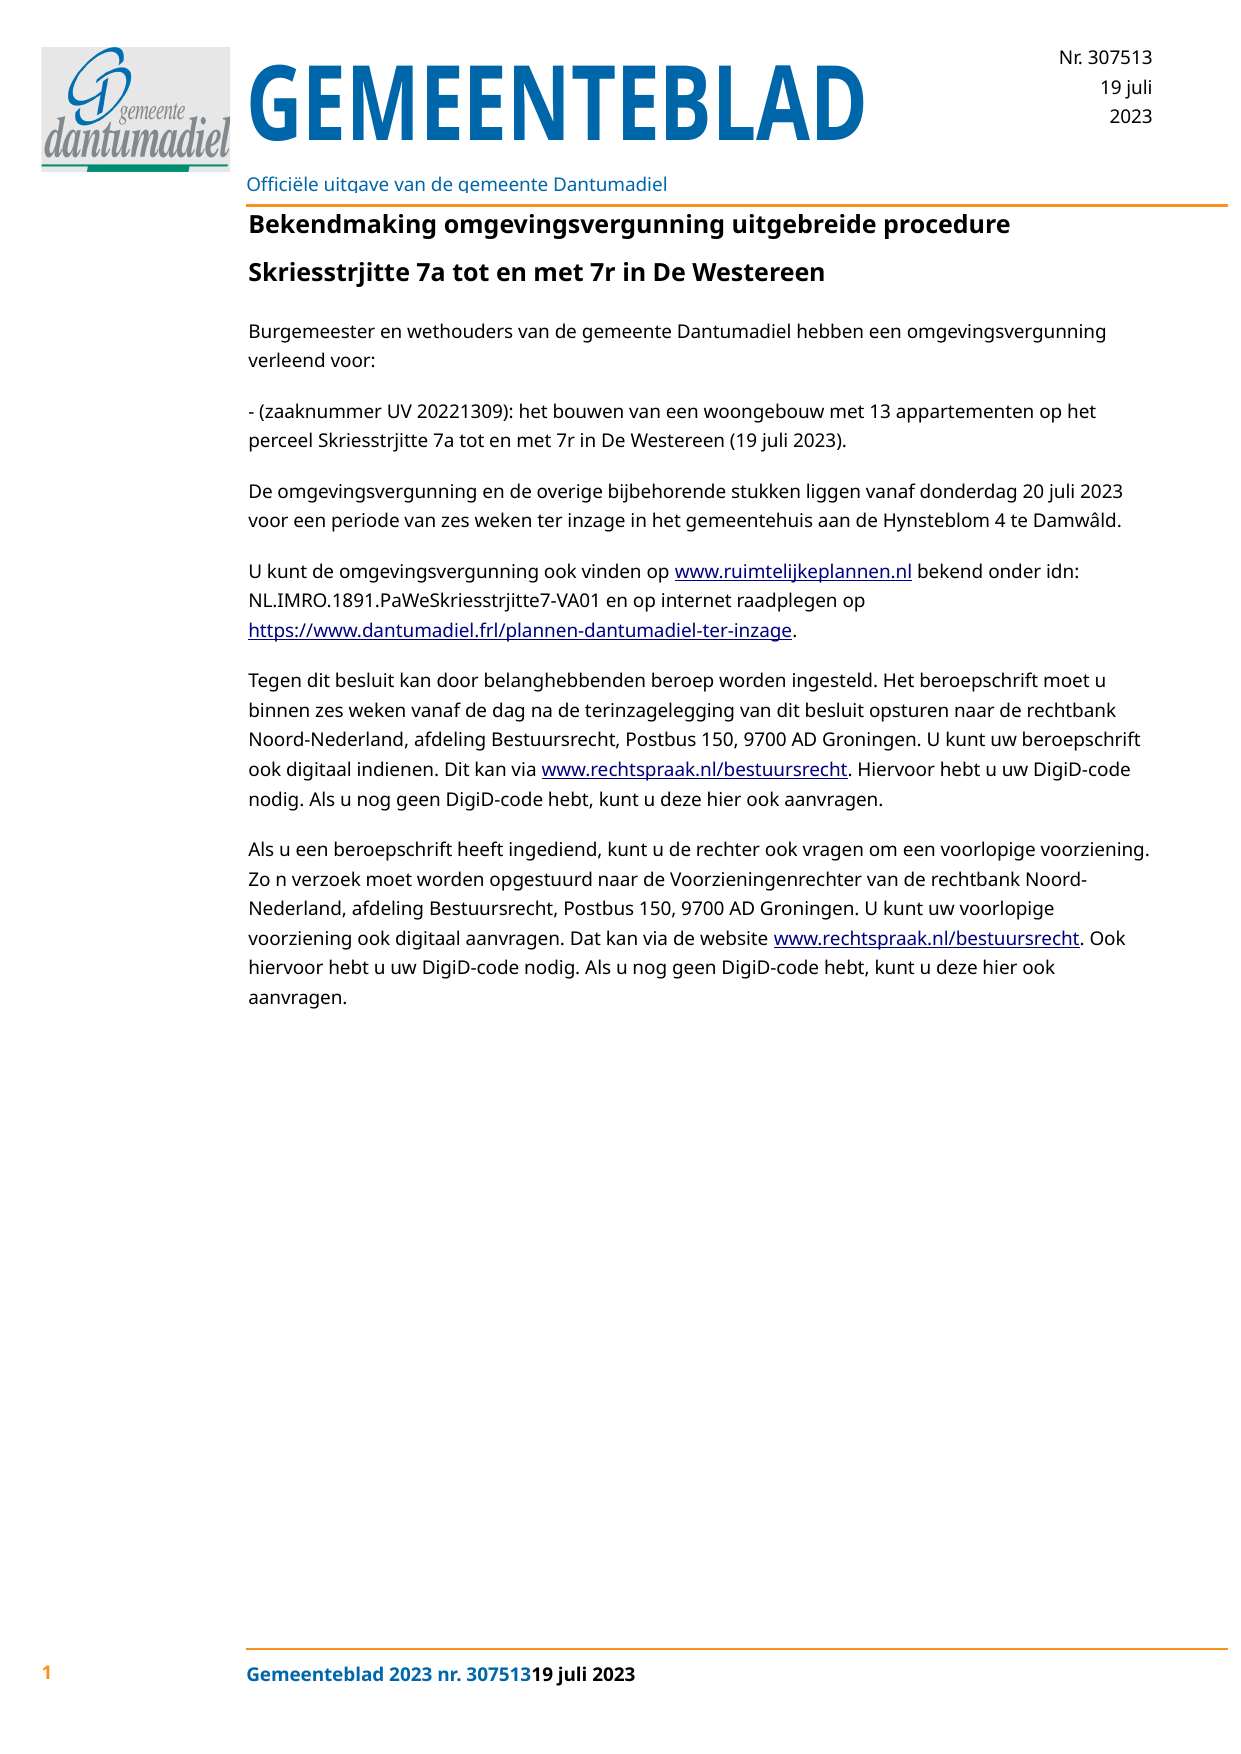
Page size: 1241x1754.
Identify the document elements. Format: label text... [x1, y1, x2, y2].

text De omgevingsvergunning en de overige bijbehorende stukken liggen vanaf donderdag 20 juli 2023 voor een periode van zes weken ter inzage in het gemeentehuis aan de Hynsteblom 4 te Damwâld. [248, 478, 1152, 533]
text Als u een beroepschrift heeft ingediend, kunt u de rechter ook vragen om een voorlopige voorziening. Zo n verzoek moet worden opgestuurd naar de Voorzieningenrechter van de rechtbank Noord-Nederland, afdeling Bestuursrecht, Postbus 150, 9700 AD Groningen. U kunt uw voorlopige voorziening ook digitaal aanvragen. Dat kan via de website www.rechtspraak.nl/bestuursrecht. Ook hiervoor hebt u uw DigiD-code nodig. Als u nog geen DigiD-code hebt, kunt u deze hier ook aanvragen. [248, 836, 1152, 1010]
text Tegen dit besluit kan door belanghebbenden beroep worden ingesteld. Het beroepschrift moet u binnen zes weken vanaf de dag na de terinzagelegging van dit besluit opsturen naar de rechtbank Noord-Nederland, afdeling Bestuursrecht, Postbus 150, 9700 AD Groningen. U kunt uw beroepschrift ook digitaal indienen. Dit kan via www.rechtspraak.nl/bestuursrecht. Hiervoor hebt u uw DigiD-code nodig. Als u nog geen DigiD-code hebt, kunt u deze hier ook aanvragen. [248, 667, 1152, 812]
text U kunt de omgevingsvergunning ook vinden op www.ruimtelijkeplannen.nl bekend onder idn: NL.IMRO.1891.PaWeSkriesstrjitte7-VA01 en op internet raadplegen op https://www.dantumadiel.frl/plannen-dantumadiel-ter-inzage. [248, 558, 1152, 643]
picture [41, 47, 231, 172]
text - (zaaknummer UV 20221309): het bouwen van een woongebouw met 13 appartementen op het perceel Skriesstrjitte 7a tot en met 7r in De Westereen (19 juli 2023). [248, 398, 1152, 453]
text Bekendmaking omgevingsvergunning uitgebreide procedure Skriesstrjitte 7a tot en met 7r in De Westereen [248, 207, 1152, 288]
text Burgemeester en wethouders van de gemeente Dantumadiel hebben een omgevingsvergunning verleend voor: [248, 318, 1152, 373]
